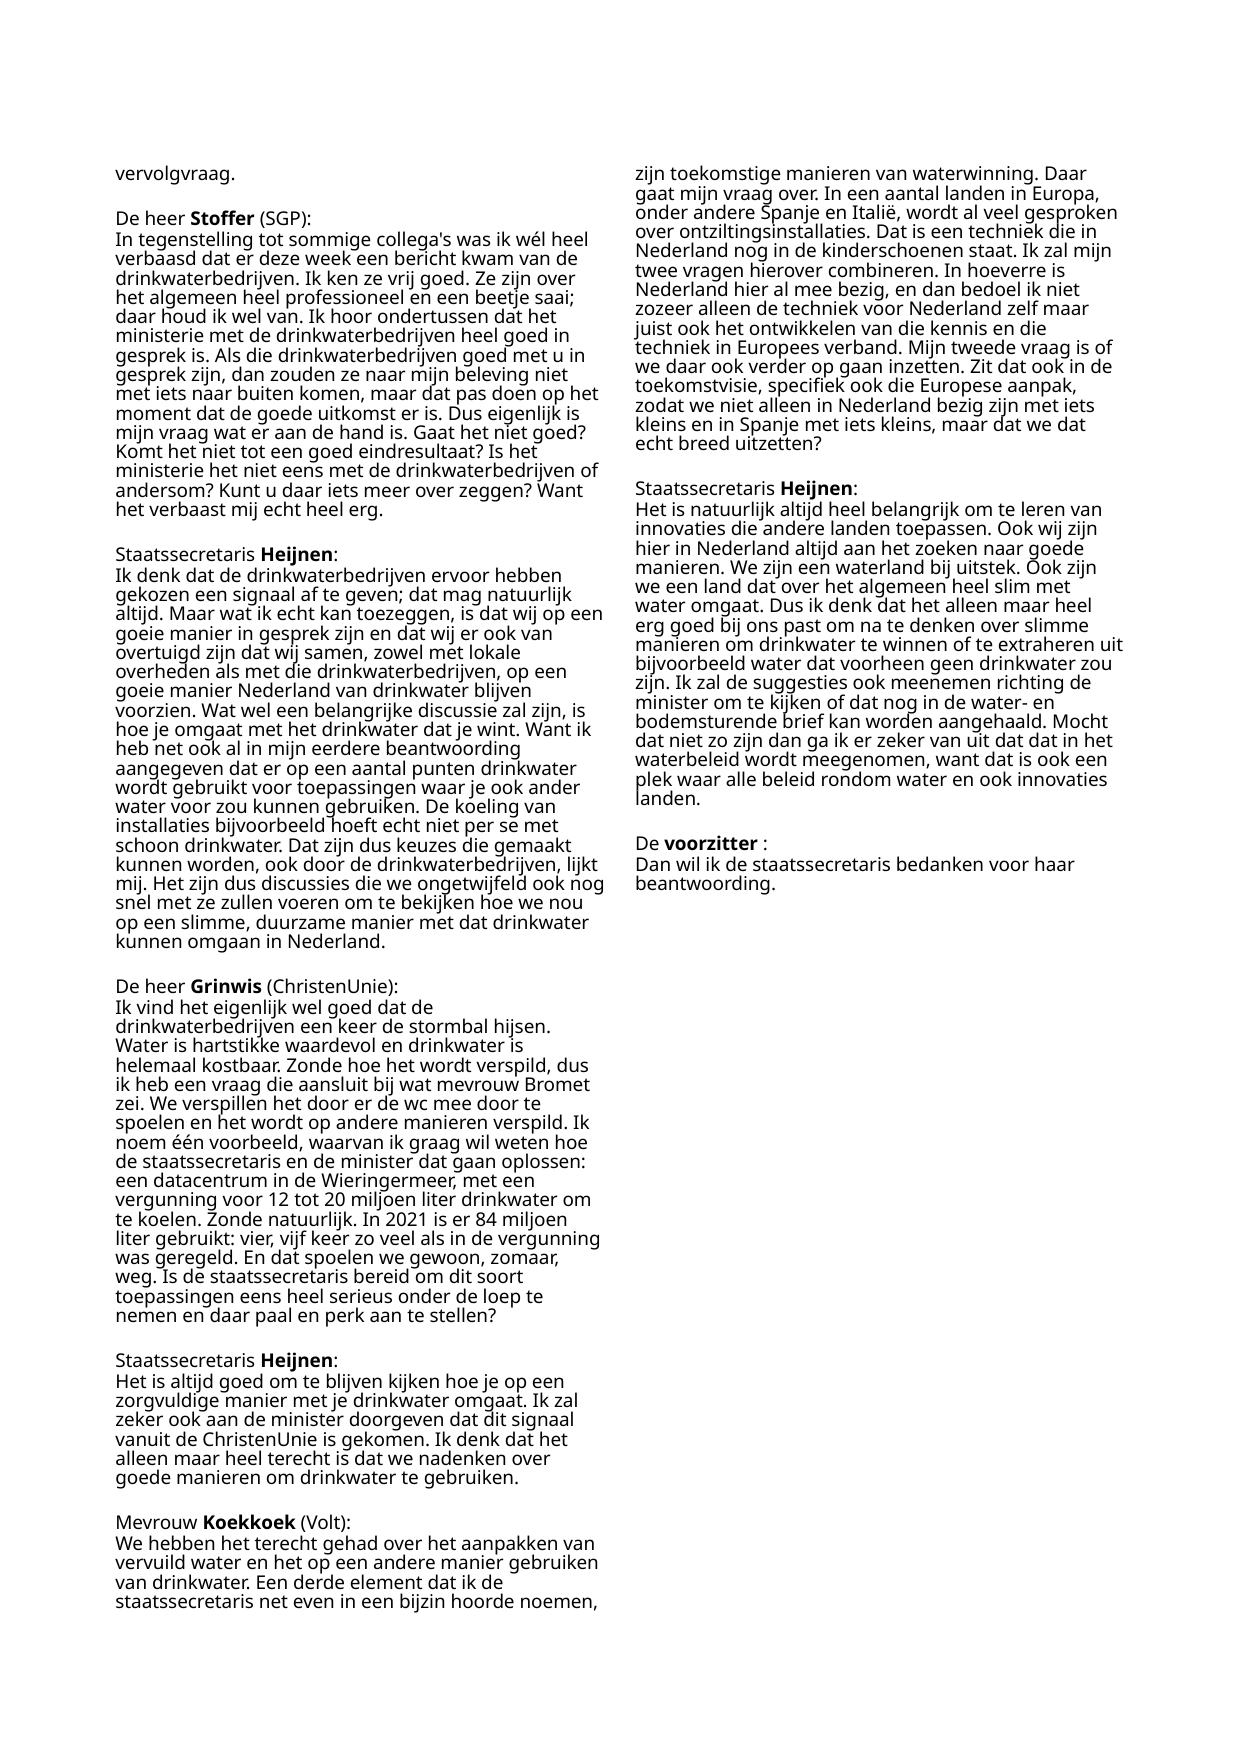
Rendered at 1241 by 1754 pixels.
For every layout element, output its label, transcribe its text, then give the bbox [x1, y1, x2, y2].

text De voorzitter : [635, 830, 1125, 856]
text In tegenstelling tot sommige collega's was ik wél heel verbaasd dat er deze week een bericht kwam van de drinkwaterbedrijven. Ik ken ze vrij goed. Ze zijn over het algemeen heel professioneel en een beetje saai; daar houd ik wel van. Ik hoor ondertussen dat het ministerie met de drinkwaterbedrijven heel goed in gesprek is. Als die drinkwaterbedrijven goed met u in gesprek zijn, dan zouden ze naar mijn beleving niet met iets naar buiten komen, maar dat pas doen op het moment dat de goede uitkomst er is. Dus eigenlijk is mijn vraag wat er aan de hand is. Gaat het niet goed? Komt het niet tot een goed eindresultaat? Is het ministerie het niet eens met de drinkwaterbedrijven of andersom? Kunt u daar iets meer over zeggen? Want het verbaast mij echt heel erg. [115, 231, 605, 520]
text Het is natuurlijk altijd heel belangrijk om te leren van innovaties die andere landen toepassen. Ook wij zijn hier in Nederland altijd aan het zoeken naar goede manieren. We zijn een waterland bij uitstek. Ook zijn we een land dat over het algemeen heel slim met water omgaat. Dus ik denk dat het alleen maar heel erg goed bij ons past om na te denken over slimme manieren om drinkwater te winnen of te extraheren uit bijvoorbeeld water dat voorheen geen drinkwater zou zijn. Ik zal de suggesties ook meenemen richting de minister om te kijken of dat nog in de water- en bodemsturende brief kan worden aangehaald. Mocht dat niet zo zijn dan ga ik er zeker van uit dat dat in het waterbeleid wordt meegenomen, want dat is ook een plek waar alle beleid rondom water en ook innovaties landen. [635, 501, 1125, 809]
text vervolgvraag. [115, 165, 605, 184]
text Staatssecretaris Heijnen: [115, 1347, 605, 1373]
text Dan wil ik de staatssecretaris bedanken voor haar beantwoording. [635, 856, 1125, 894]
text zijn toekomstige manieren van waterwinning. Daar gaat mijn vraag over. In een aantal landen in Europa, onder andere Spanje en Italië, wordt al veel gesproken over ontziltingsinstallaties. Dat is een techniek die in Nederland nog in de kinderschoenen staat. Ik zal mijn twee vragen hierover combineren. In hoeverre is Nederland hier al mee bezig, en dan bedoel ik niet zozeer alleen de techniek voor Nederland zelf maar juist ook het ontwikkelen van die kennis en die techniek in Europees verband. Mijn tweede vraag is of we daar ook verder op gaan inzetten. Zit dat ook in de toekomstvisie, specifiek ook die Europese aanpak, zodat we niet alleen in Nederland bezig zijn met iets kleins en in Spanje met iets kleins, maar dat we dat echt breed uitzetten? [635, 165, 1125, 454]
text Ik denk dat de drinkwaterbedrijven ervoor hebben gekozen een signaal af te geven; dat mag natuurlijk altijd. Maar wat ik echt kan toezeggen, is dat wij op een goeie manier in gesprek zijn en dat wij er ook van overtuigd zijn dat wij samen, zowel met lokale overheden als met die drinkwaterbedrijven, op een goeie manier Nederland van drinkwater blijven voorzien. Wat wel een belangrijke discussie zal zijn, is hoe je omgaat met het drinkwater dat je wint. Want ik heb net ook al in mijn eerdere beantwoording aangegeven dat er op een aantal punten drinkwater wordt gebruikt voor toepassingen waar je ook ander water voor zou kunnen gebruiken. De koeling van installaties bijvoorbeeld hoeft echt niet per se met schoon drinkwater. Dat zijn dus keuzes die gemaakt kunnen worden, ook door de drinkwaterbedrijven, lijkt mij. Het zijn dus discussies die we ongetwijfeld ook nog snel met ze zullen voeren om te bekijken hoe we nou op een slimme, duurzame manier met dat drinkwater kunnen omgaan in Nederland. [115, 567, 605, 952]
text Ik vind het eigenlijk wel goed dat de drinkwaterbedrijven een keer de stormbal hijsen. Water is hartstikke waardevol en drinkwater is helemaal kostbaar. Zonde hoe het wordt verspild, dus ik heb een vraag die aansluit bij wat mevrouw Bromet zei. We verspillen het door er de wc mee door te spoelen en het wordt op andere manieren verspild. Ik noem één voorbeeld, waarvan ik graag wil weten hoe de staatssecretaris en de minister dat gaan oplossen: een datacentrum in de Wieringermeer, met een vergunning voor 12 tot 20 miljoen liter drinkwater om te koelen. Zonde natuurlijk. In 2021 is er 84 miljoen liter gebruikt: vier, vijf keer zo veel als in de vergunning was geregeld. En dat spoelen we gewoon, zomaar, weg. Is de staatssecretaris bereid om dit soort toepassingen eens heel serieus onder de loep te nemen en daar paal en perk aan te stellen? [115, 999, 605, 1326]
text De heer Stoffer (SGP): [115, 205, 605, 231]
text Mevrouw Koekkoek (Volt): [115, 1509, 605, 1535]
text De heer Grinwis (ChristenUnie): [115, 973, 605, 999]
text Staatssecretaris Heijnen: [115, 541, 605, 567]
text We hebben het terecht gehad over het aanpakken van vervuild water en het op een andere manier gebruiken van drinkwater. Een derde element dat ik de staatssecretaris net even in een bijzin hoorde noemen, [115, 1535, 605, 1612]
text Het is altijd goed om te blijven kijken hoe je op een zorgvuldige manier met je drinkwater omgaat. Ik zal zeker ook aan de minister doorgeven dat dit signaal vanuit de ChristenUnie is gekomen. Ik denk dat het alleen maar heel terecht is dat we nadenken over goede manieren om drinkwater te gebruiken. [115, 1373, 605, 1488]
text Staatssecretaris Heijnen: [635, 475, 1125, 501]
